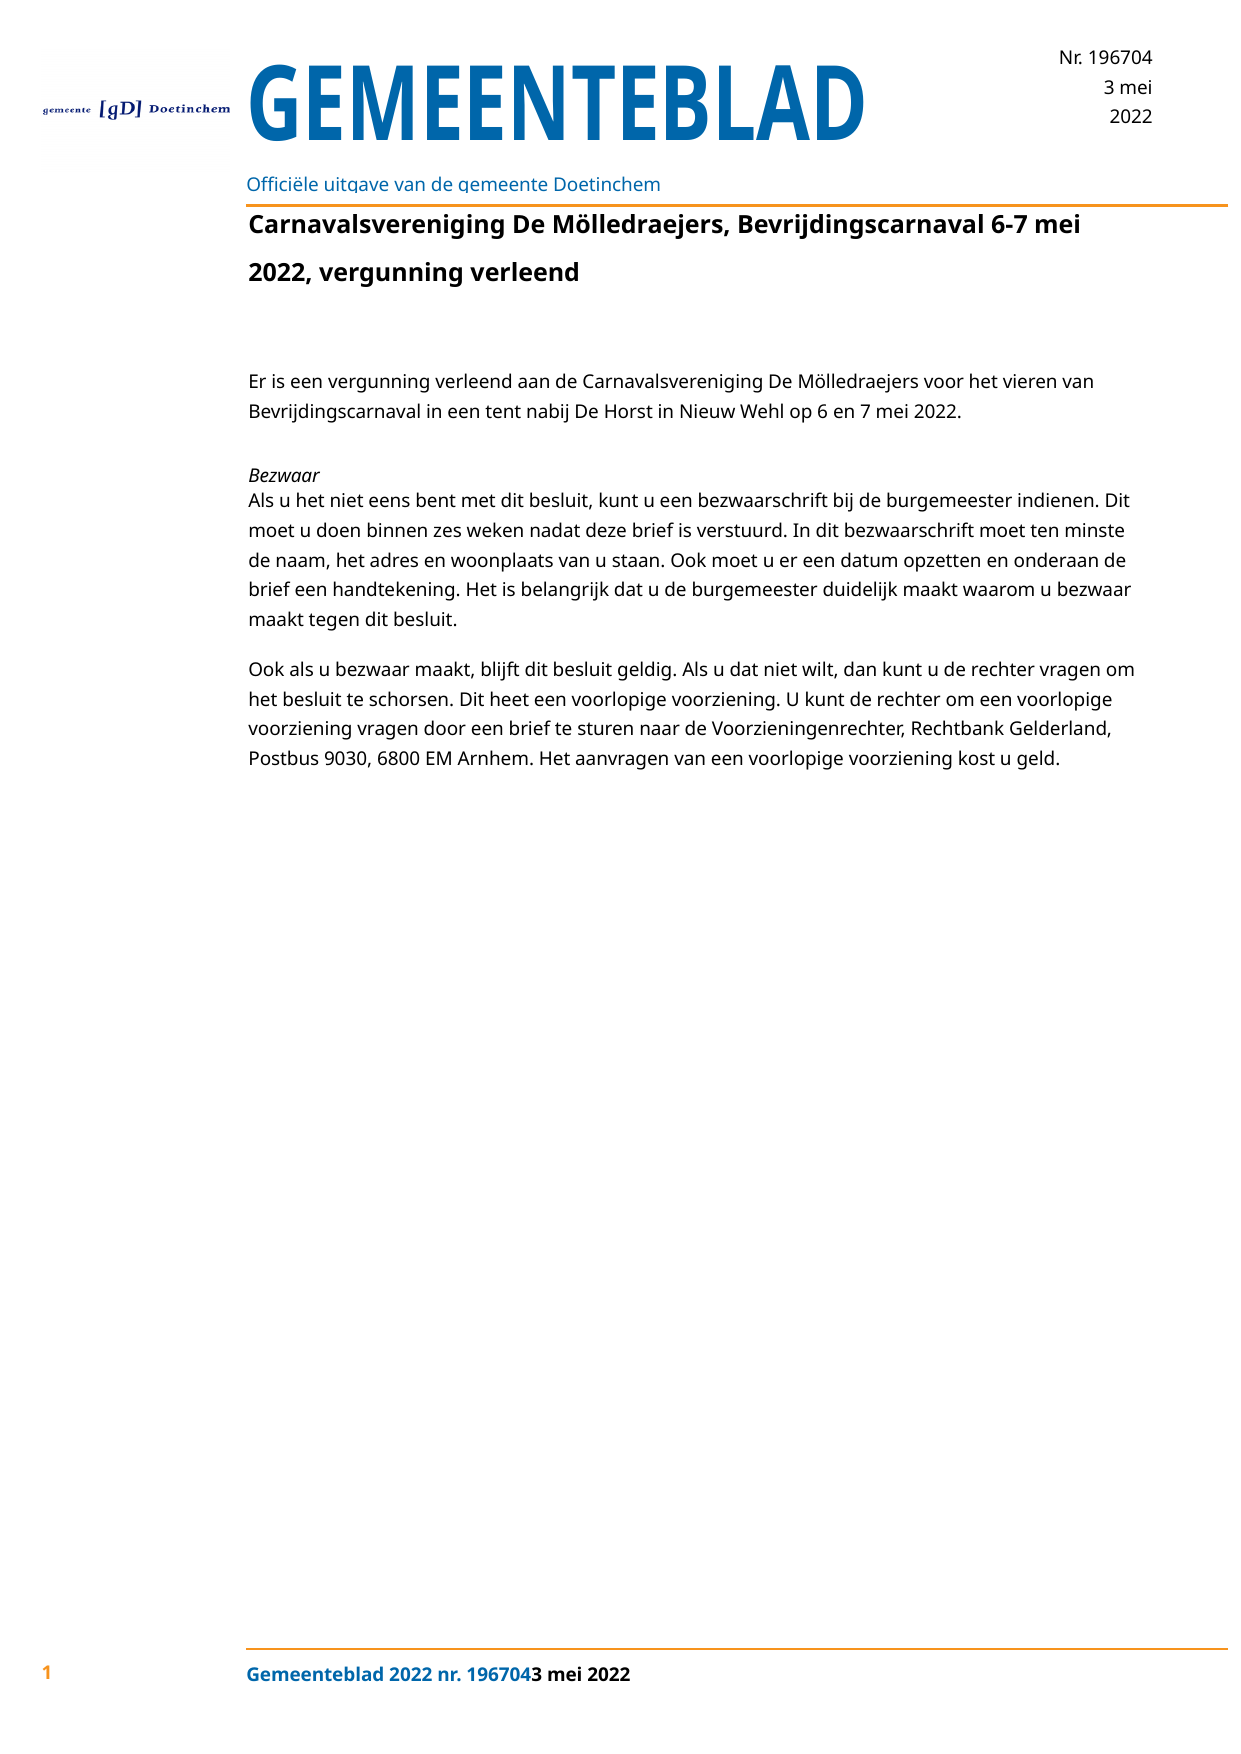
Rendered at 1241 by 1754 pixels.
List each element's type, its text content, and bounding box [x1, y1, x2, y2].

text Bezwaar [248, 462, 1152, 488]
text Carnavalsvereniging De Mölledraejers, Bevrijdingscarnaval 6-7 mei 2022, vergunning verleend [248, 207, 1152, 288]
text Als u het niet eens bent met dit besluit, kunt u een bezwaarschrift bij de burgemeester indienen. Dit moet u doen binnen zes weken nadat deze brief is verstuurd. In dit bezwaarschrift moet ten minste de naam, het adres en woonplaats van u staan. Ook moet u er een datum opzetten en onderaan de brief een handtekening. Het is belangrijk dat u de burgemeester duidelijk maakt waarom u bezwaar maakt tegen dit besluit. [248, 488, 1152, 632]
picture [41, 47, 231, 172]
text Ook als u bezwaar maakt, blijft dit besluit geldig. Als u dat niet wilt, dan kunt u de rechter vragen om het besluit te schorsen. Dit heet een voorlopige voorziening. U kunt de rechter om een voorlopige voorziening vragen door een brief te sturen naar de Voorzieningenrechter, Rechtbank Gelderland, Postbus 9030, 6800 EM Arnhem. Het aanvragen van een voorlopige voorziening kost u geld. [248, 656, 1152, 771]
text Er is een vergunning verleend aan de Carnavalsvereniging De Mölledraejers voor het vieren van Bevrijdingscarnaval in een tent nabij De Horst in Nieuw Wehl op 6 en 7 mei 2022. [248, 368, 1152, 424]
